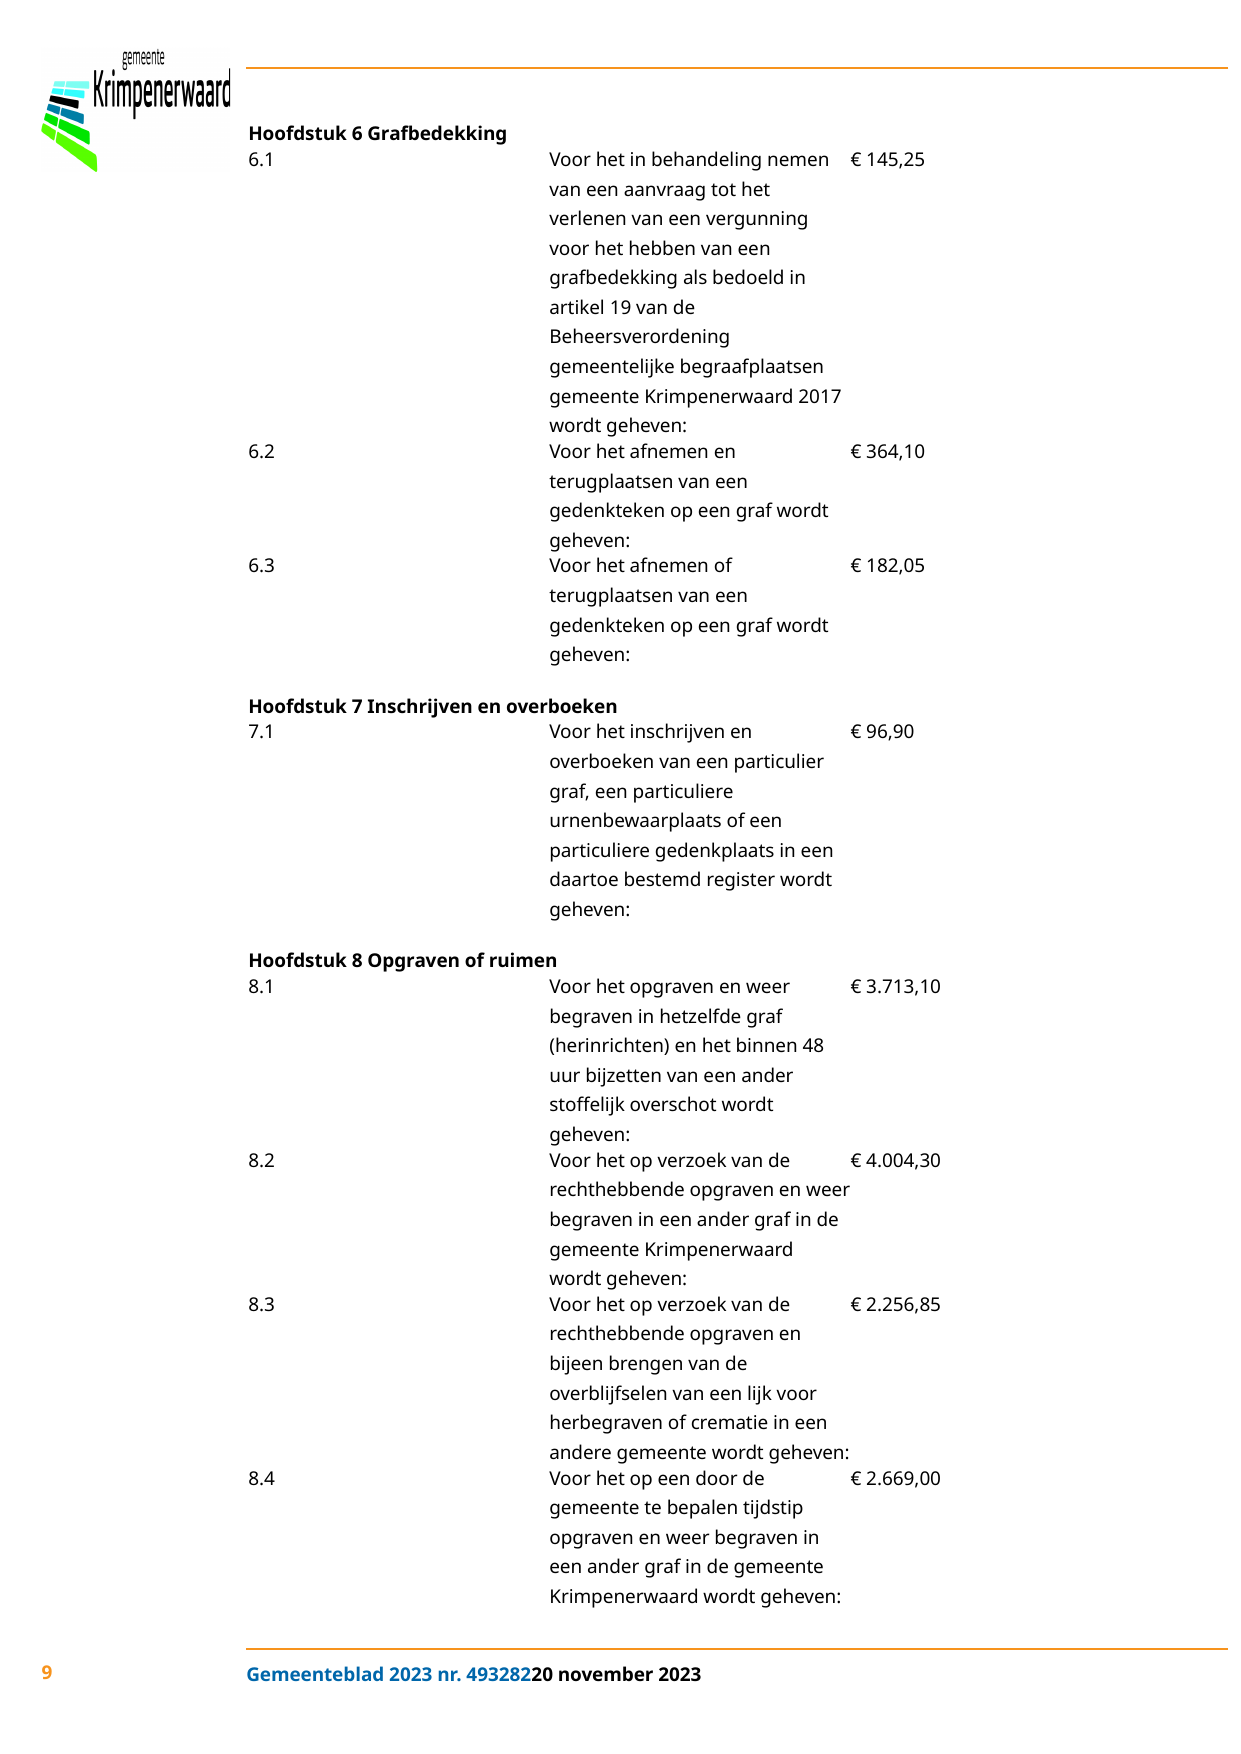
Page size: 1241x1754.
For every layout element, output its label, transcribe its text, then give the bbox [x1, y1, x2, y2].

table_cell 6.2 [248, 438, 549, 553]
table_cell € 145,25 [850, 146, 1152, 438]
table_cell € 2.256,85 [850, 1291, 1152, 1465]
table_cell € 3.713,10 [850, 973, 1152, 1147]
table_cell € 96,90 [850, 719, 1152, 922]
table_cell [248, 667, 549, 693]
table_cell 6.1 [248, 146, 549, 438]
table_cell [248, 922, 1152, 948]
picture [41, 47, 231, 172]
table_cell € 4.004,30 [850, 1147, 1152, 1291]
table_cell [549, 667, 1152, 693]
table_cell Voor het in behandeling nemen van een aanvraag tot het verlenen van een vergunning voor het hebben van een grafbedekking als bedoeld in artikel 19 van de Beheersverordening gemeentelijke begraafplaatsen gemeente Krimpenerwaard 2017 wordt geheven: [549, 146, 850, 438]
table_cell 8.2 [248, 1147, 549, 1291]
table_cell € 364,10 [850, 438, 1152, 553]
table_cell 8.1 [248, 973, 549, 1147]
table_cell Voor het op verzoek van de rechthebbende opgraven en weer begraven in een ander graf in de gemeente Krimpenerwaard wordt geheven: [549, 1147, 850, 1291]
table_cell 8.4 [248, 1465, 549, 1609]
table_cell Hoofdstuk 6 Grafbedekking [248, 121, 1152, 146]
table_cell 6.3 [248, 553, 549, 667]
table_cell € 182,05 [850, 553, 1152, 667]
table_cell Voor het op verzoek van de rechthebbende opgraven en bijeen brengen van de overblijfselen van een lijk voor herbegraven of crematie in een andere gemeente wordt geheven: [549, 1291, 850, 1465]
table_cell Hoofdstuk 8 Opgraven of ruimen [248, 948, 1152, 973]
table_cell Voor het opgraven en weer begraven in hetzelfde graf (herinrichten) en het binnen 48 uur bijzetten van een ander stoffelijk overschot wordt geheven: [549, 973, 850, 1147]
table_cell 8.3 [248, 1291, 549, 1465]
table_cell Voor het inschrijven en overboeken van een particulier graf, een particuliere urnenbewaarplaats of een particuliere gedenkplaats in een daartoe bestemd register wordt geheven: [549, 719, 850, 922]
table_cell Voor het afnemen en terugplaatsen van een gedenkteken op een graf wordt geheven: [549, 438, 850, 553]
table_cell 7.1 [248, 719, 549, 922]
table_cell Hoofdstuk 7 Inschrijven en overboeken [248, 693, 1152, 719]
table_cell Voor het afnemen of terugplaatsen van een gedenkteken op een graf wordt geheven: [549, 553, 850, 667]
table_cell € 2.669,00 [850, 1465, 1152, 1609]
table_cell Voor het op een door de gemeente te bepalen tijdstip opgraven en weer begraven in een ander graf in de gemeente Krimpenerwaard wordt geheven: [549, 1465, 850, 1609]
table_cell [248, 95, 1152, 121]
